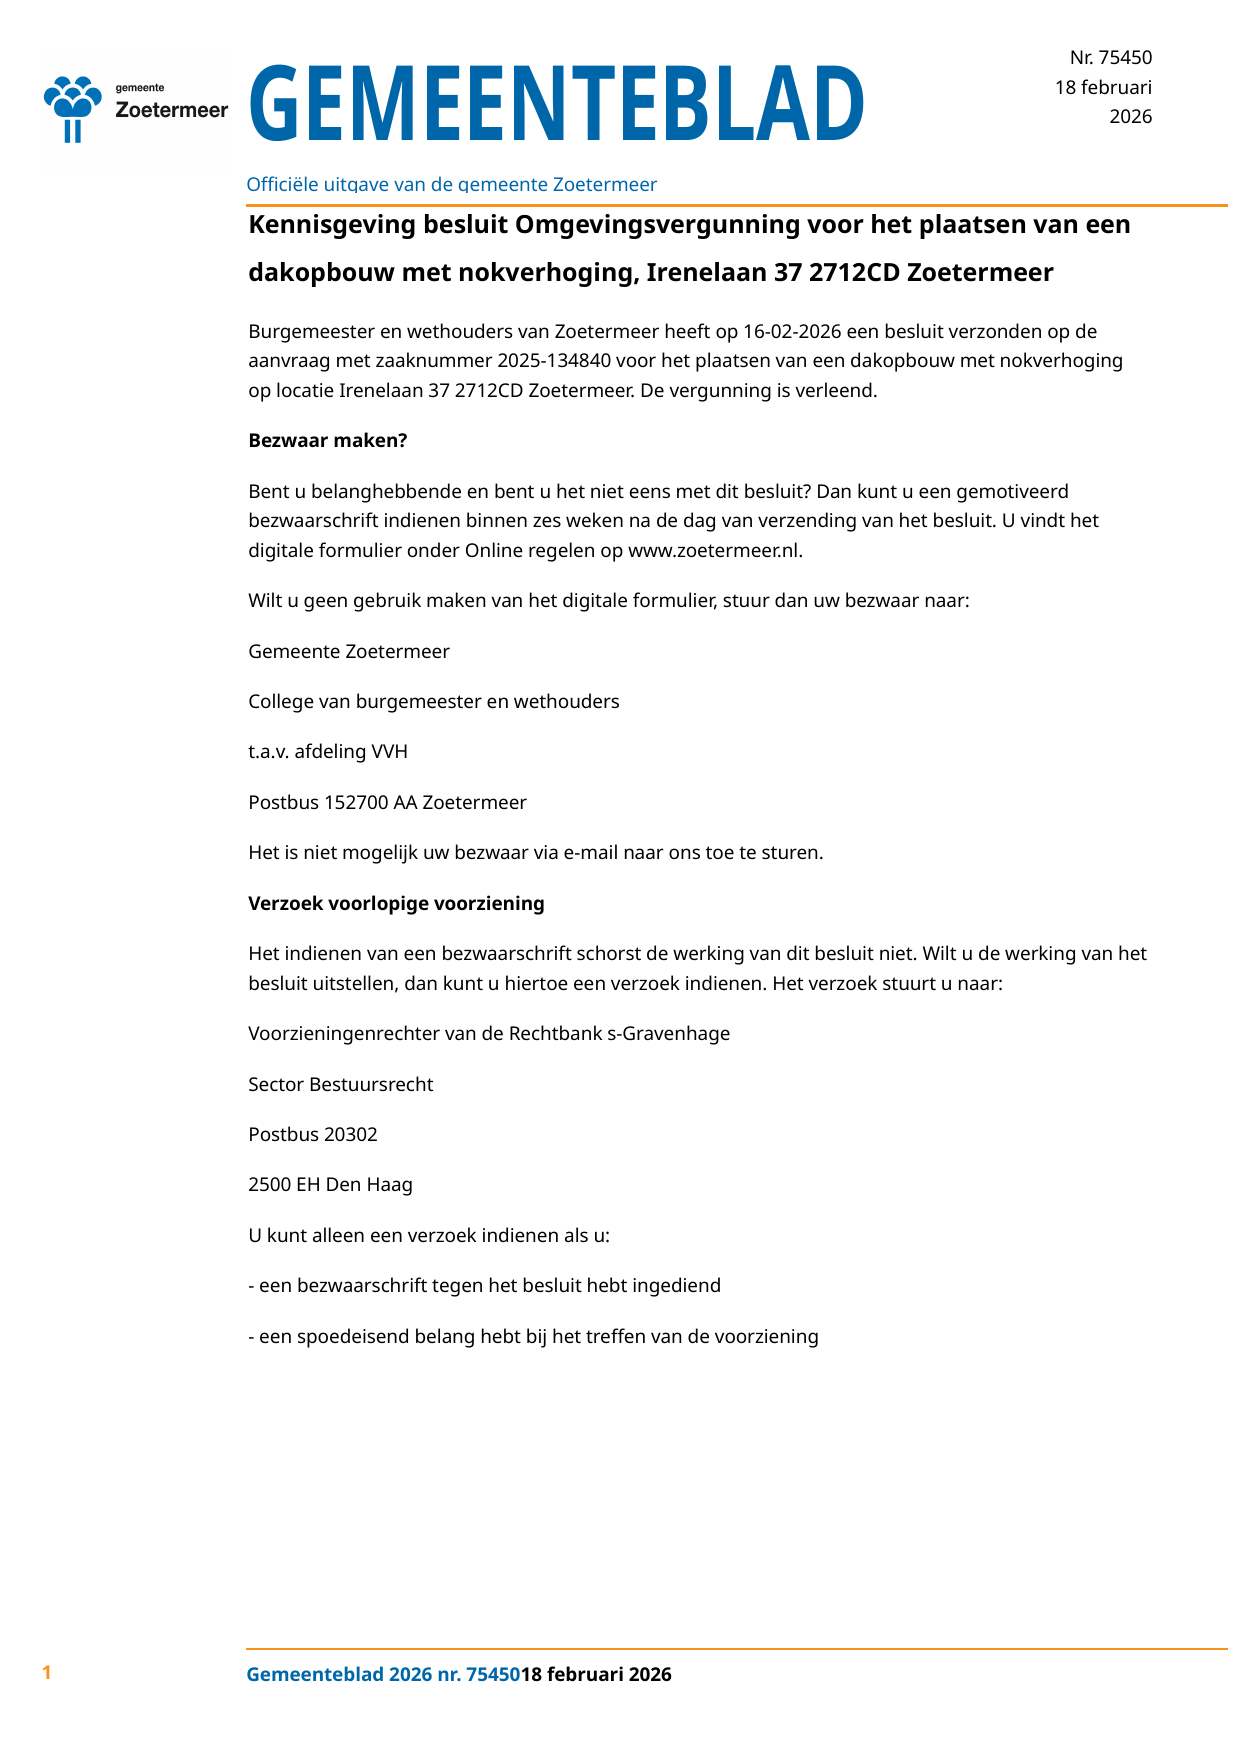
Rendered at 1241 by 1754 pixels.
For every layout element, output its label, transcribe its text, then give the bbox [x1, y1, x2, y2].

text - een spoedeisend belang hebt bij het treffen van de voorziening [248, 1323, 1152, 1349]
text Het is niet mogelijk uw bezwaar via e-mail naar ons toe te sturen. [248, 839, 1152, 865]
text Postbus 152700 AA Zoetermeer [248, 789, 1152, 815]
text Wilt u geen gebruik maken van het digitale formulier, stuur dan uw bezwaar naar: [248, 587, 1152, 613]
text Het indienen van een bezwaarschrift schorst de werking van dit besluit niet. Wilt u de werking van het besluit uitstellen, dan kunt u hiertoe een verzoek indienen. Het verzoek stuurt u naar: [248, 940, 1152, 996]
text U kunt alleen een verzoek indienen als u: [248, 1222, 1152, 1248]
text Gemeente Zoetermeer [248, 638, 1152, 664]
text Burgemeester en wethouders van Zoetermeer heeft op 16-02-2026 een besluit verzonden op de aanvraag met zaaknummer 2025-134840 voor het plaatsen van een dakopbouw met nokverhoging op locatie Irenelaan 37 2712CD Zoetermeer. De vergunning is verleend. [248, 318, 1152, 403]
text Bezwaar maken? [248, 427, 1152, 453]
text t.a.v. afdeling VVH [248, 739, 1152, 764]
text Bent u belanghebbende en bent u het niet eens met dit besluit? Dan kunt u een gemotiveerd bezwaarschrift indienen binnen zes weken na de dag van verzending van het besluit. U vindt het digitale formulier onder Online regelen op www.zoetermeer.nl. [248, 478, 1152, 563]
picture [41, 47, 231, 172]
text Kennisgeving besluit Omgevingsvergunning voor het plaatsen van een dakopbouw met nokverhoging, Irenelaan 37 2712CD Zoetermeer [248, 207, 1152, 288]
text 2500 EH Den Haag [248, 1172, 1152, 1197]
text Sector Bestuursrecht [248, 1071, 1152, 1097]
text College van burgemeester en wethouders [248, 688, 1152, 714]
text - een bezwaarschrift tegen het besluit hebt ingediend [248, 1272, 1152, 1298]
text Postbus 20302 [248, 1121, 1152, 1147]
text Verzoek voorlopige voorziening [248, 890, 1152, 916]
text Voorzieningenrechter van de Rechtbank s-Gravenhage [248, 1020, 1152, 1046]
